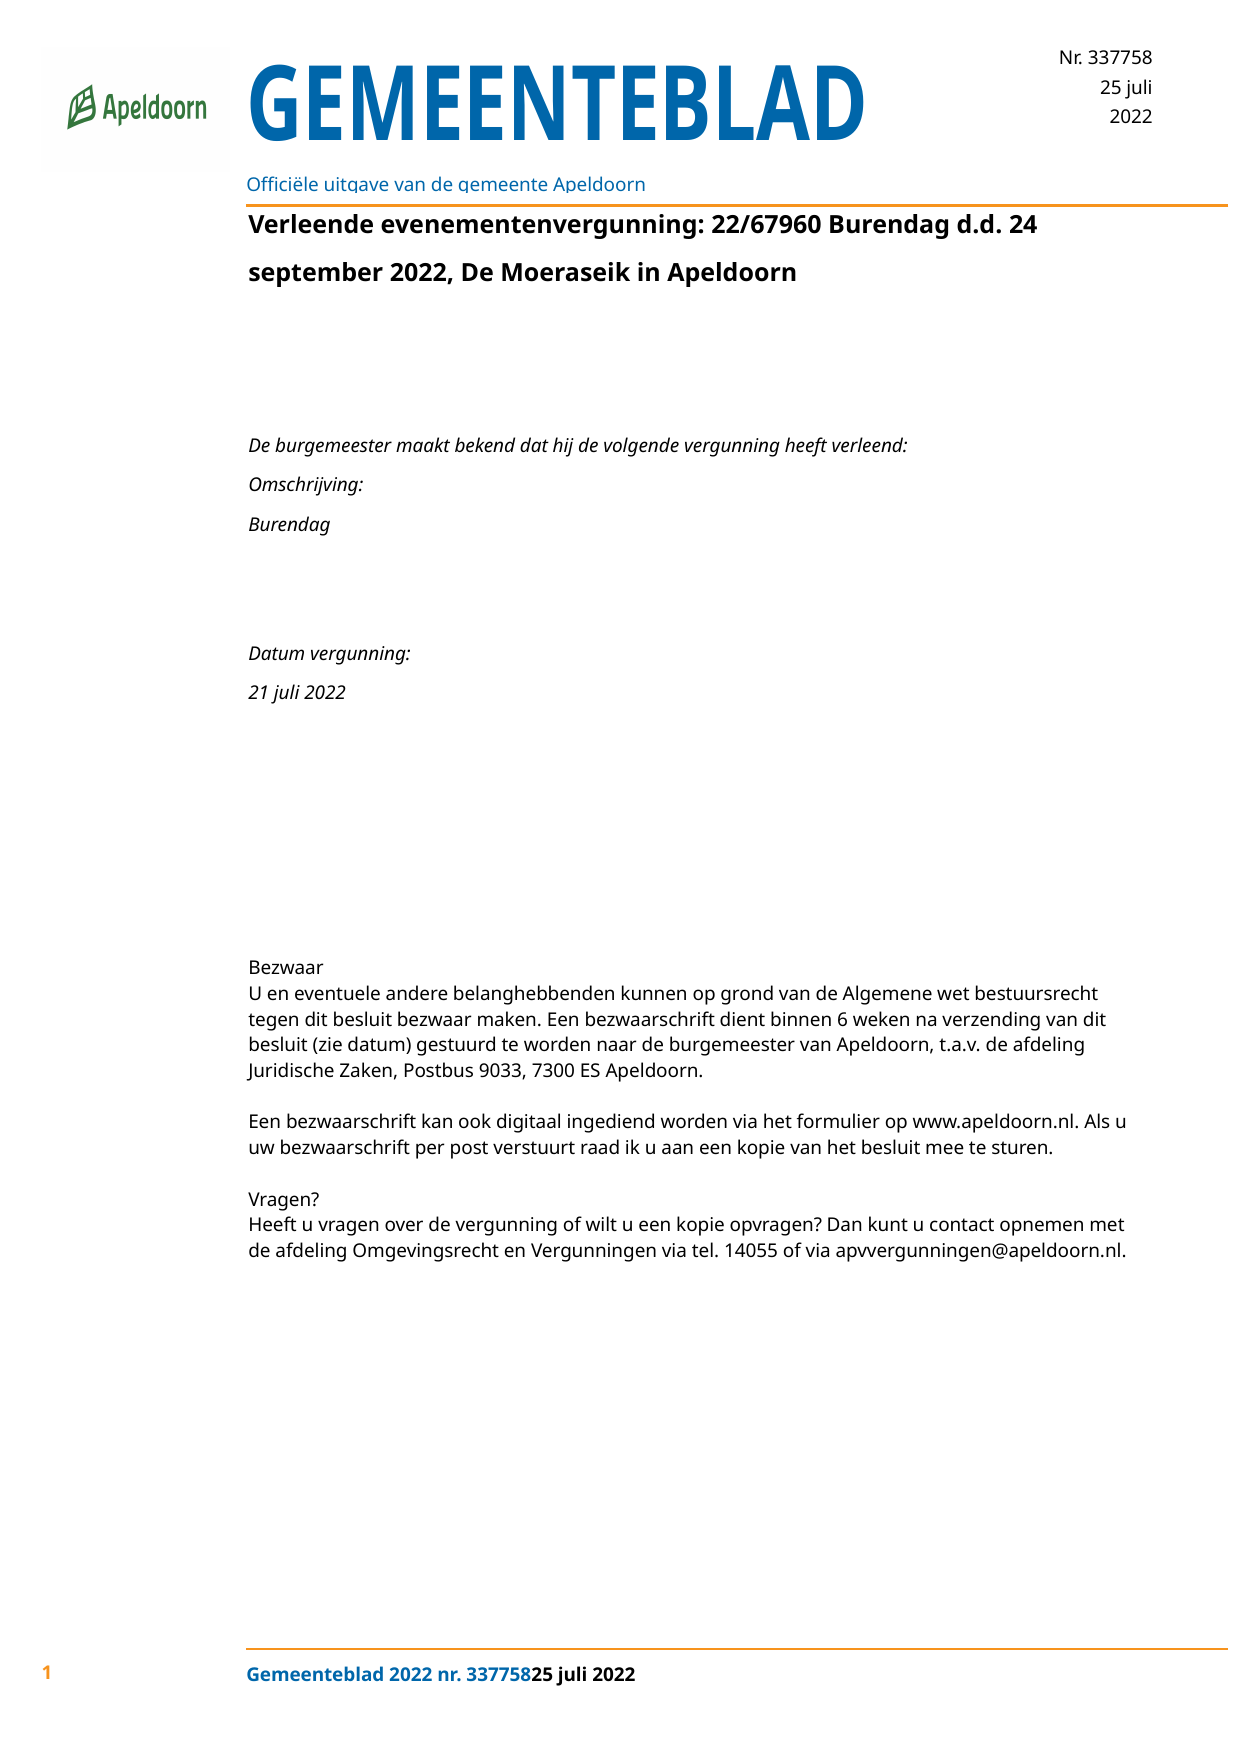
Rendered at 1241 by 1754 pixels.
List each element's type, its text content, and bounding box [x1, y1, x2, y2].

picture [41, 47, 231, 172]
text Omschrijving: [248, 472, 1152, 497]
text Heeft u vragen over de vergunning of wilt u een kopie opvragen? Dan kunt u contact opnemen met de afdeling Omgevingsrecht en Vergunningen via tel. 14055 of via apvvergunningen@apeldoorn.nl. [248, 1212, 1152, 1263]
text Een bezwaarschrift kan ook digitaal ingediend worden via het formulier op www.apeldoorn.nl. Als u uw bezwaarschrift per post verstuurt raad ik u aan een kopie van het besluit mee te sturen. [248, 1109, 1152, 1160]
text Datum vergunning: [248, 640, 1152, 666]
text De burgemeester maakt bekend dat hij de volgende vergunning heeft verleend: [248, 432, 1152, 458]
text U en eventuele andere belanghebbenden kunnen op grond van de Algemene wet bestuursrecht tegen dit besluit bezwaar maken. Een bezwaarschrift dient binnen 6 weken na verzending van dit besluit (zie datum) gestuurd te worden naar de burgemeester van Apeldoorn, t.a.v. de afdeling Juridische Zaken, Postbus 9033, 7300 ES Apeldoorn. [248, 980, 1152, 1083]
text Burendag [248, 511, 1152, 537]
text 21 juli 2022 [248, 679, 1152, 705]
text Bezwaar [248, 954, 1152, 980]
text Verleende evenementenvergunning: 22/67960 Burendag d.d. 24 september 2022, De Moeraseik in Apeldoorn [248, 207, 1152, 288]
text Vragen? [248, 1186, 1152, 1212]
